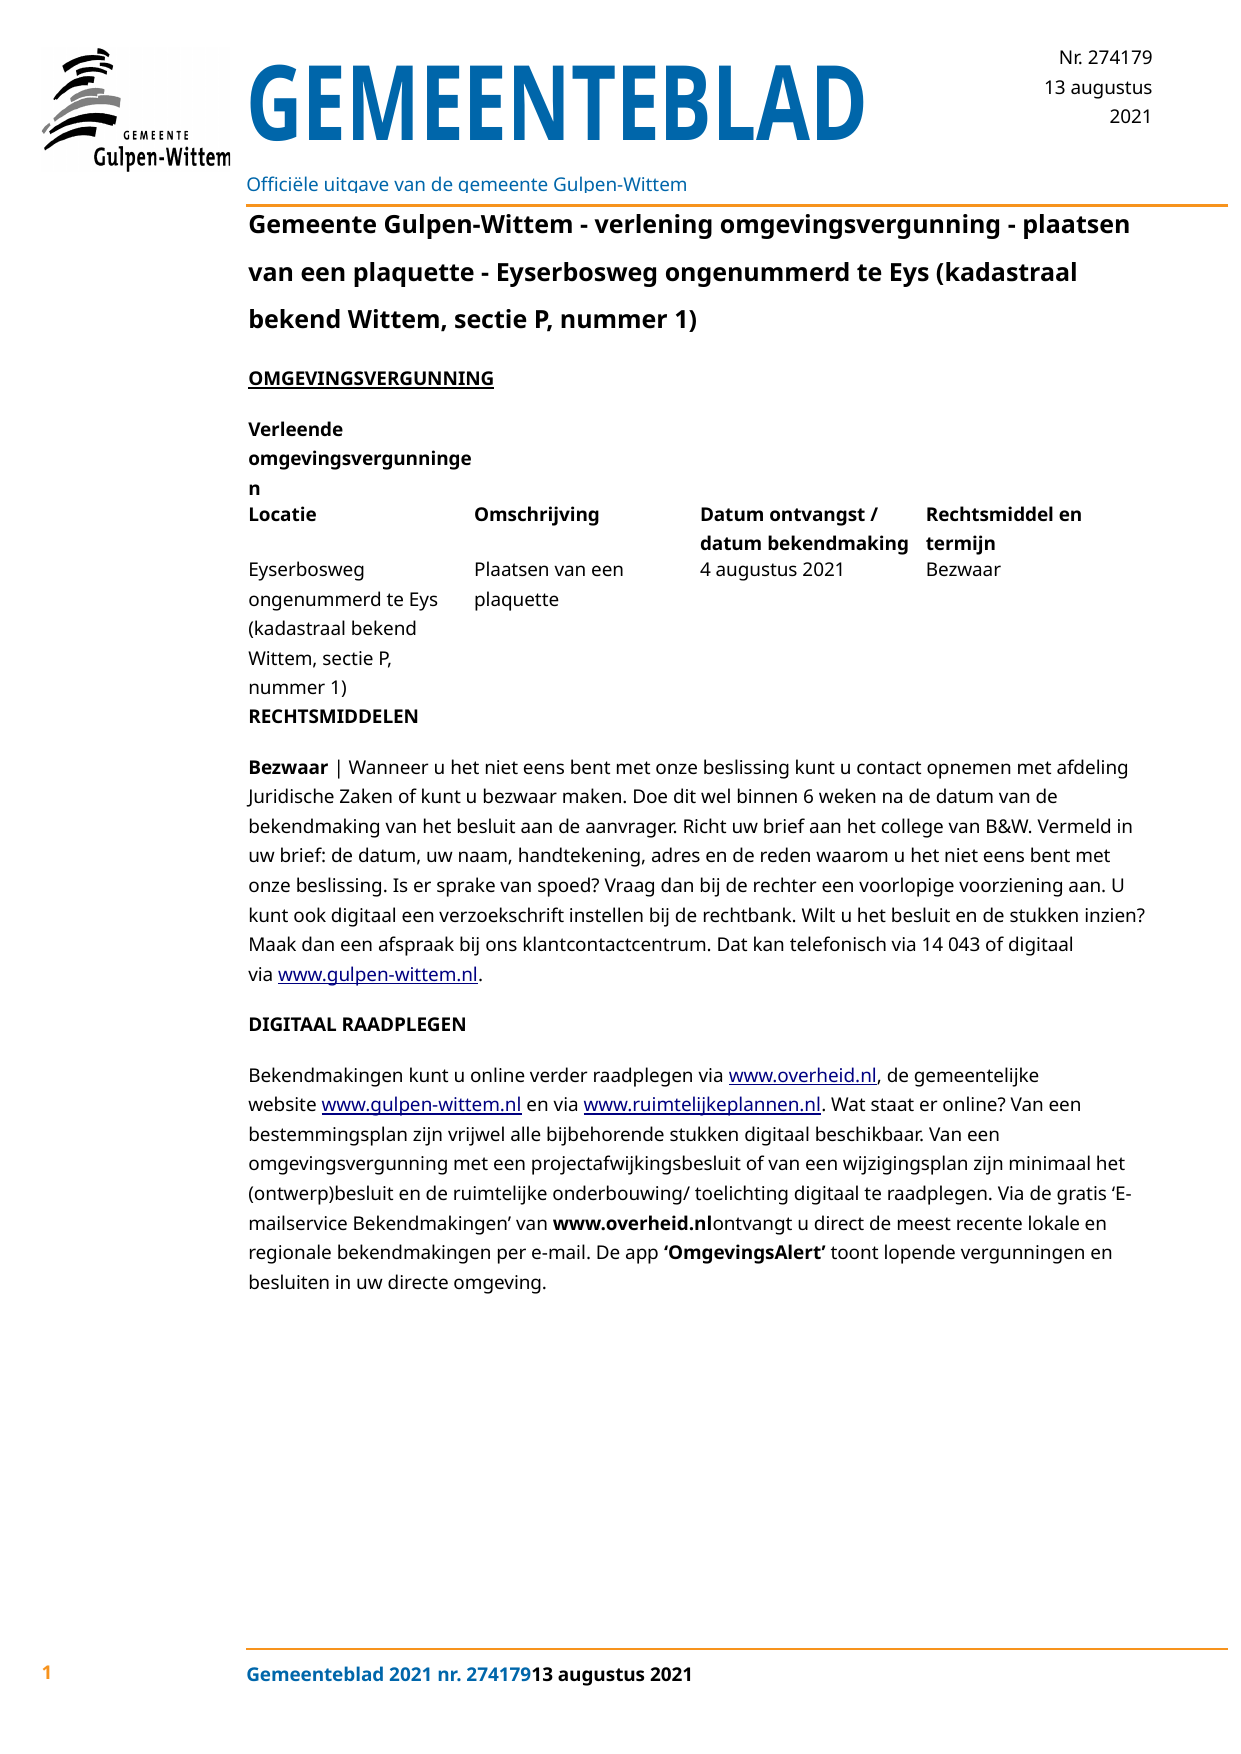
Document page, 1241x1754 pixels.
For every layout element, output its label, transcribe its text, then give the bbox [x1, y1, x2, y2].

text DIGITAAL RAADPLEGEN [248, 1011, 1152, 1037]
table_header [474, 416, 700, 501]
table_cell Locatie [248, 501, 474, 556]
table_cell Bezwaar [926, 556, 1152, 700]
table_header [700, 416, 926, 501]
table_cell Eyserbosweg ongenummerd te Eys (kadastraal bekend Wittem, sectie P, nummer 1) [248, 556, 474, 700]
text Gemeente Gulpen-Wittem - verlening omgevingsvergunning - plaatsen van een plaquette - Eyserbosweg ongenummerd te Eys (kadastraal bekend Wittem, sectie P, nummer 1) [248, 207, 1152, 336]
table_cell Plaatsen van een plaquette [474, 556, 700, 700]
text OMGEVINGSVERGUNNING [248, 366, 1152, 391]
text Bekendmakingen kunt u online verder raadplegen via www.overheid.nl, de gemeentelijke website www.gulpen-wittem.nl en via www.ruimtelijkeplannen.nl. Wat staat er online? Van een bestemmingsplan zijn vrijwel alle bijbehorende stukken digitaal beschikbaar. Van een omgevingsvergunning met een projectafwijkingsbesluit of van een wijzigingsplan zijn minimaal het (ontwerp)besluit en de ruimtelijke onderbouwing/ toelichting digitaal te raadplegen. Via de gratis ‘E-mailservice Bekendmakingen’ van www.overheid.nlontvangt u direct de meest recente lokale en regionale bekendmakingen per e-mail. De app ‘OmgevingsAlert’ toont lopende vergunningen en besluiten in uw directe omgeving. [248, 1062, 1152, 1295]
table_cell Datum ontvangst / datum bekendmaking [700, 501, 926, 556]
table_cell Rechtsmiddel en termijn [926, 501, 1152, 556]
table_header Verleende omgevingsvergunningen [248, 416, 474, 501]
table_header [926, 416, 1152, 501]
picture [41, 47, 231, 172]
text Bezwaar | Wanneer u het niet eens bent met onze beslissing kunt u contact opnemen met afdeling Juridische Zaken of kunt u bezwaar maken. Doe dit wel binnen 6 weken na de datum van de bekendmaking van het besluit aan de aanvrager. Richt uw brief aan het college van B&W. Vermeld in uw brief: de datum, uw naam, handtekening, adres en de reden waarom u het niet eens bent met onze beslissing. Is er sprake van spoed? Vraag dan bij de rechter een voorlopige voorziening aan. U kunt ook digitaal een verzoekschrift instellen bij de rechtbank. Wilt u het besluit en de stukken inzien? Maak dan een afspraak bij ons klantcontactcentrum. Dat kan telefonisch via 14 043 of digitaal via www.gulpen-wittem.nl. [248, 754, 1152, 987]
text RECHTSMIDDELEN [248, 703, 1152, 729]
table_cell Omschrijving [474, 501, 700, 556]
table_cell 4 augustus 2021 [700, 556, 926, 700]
